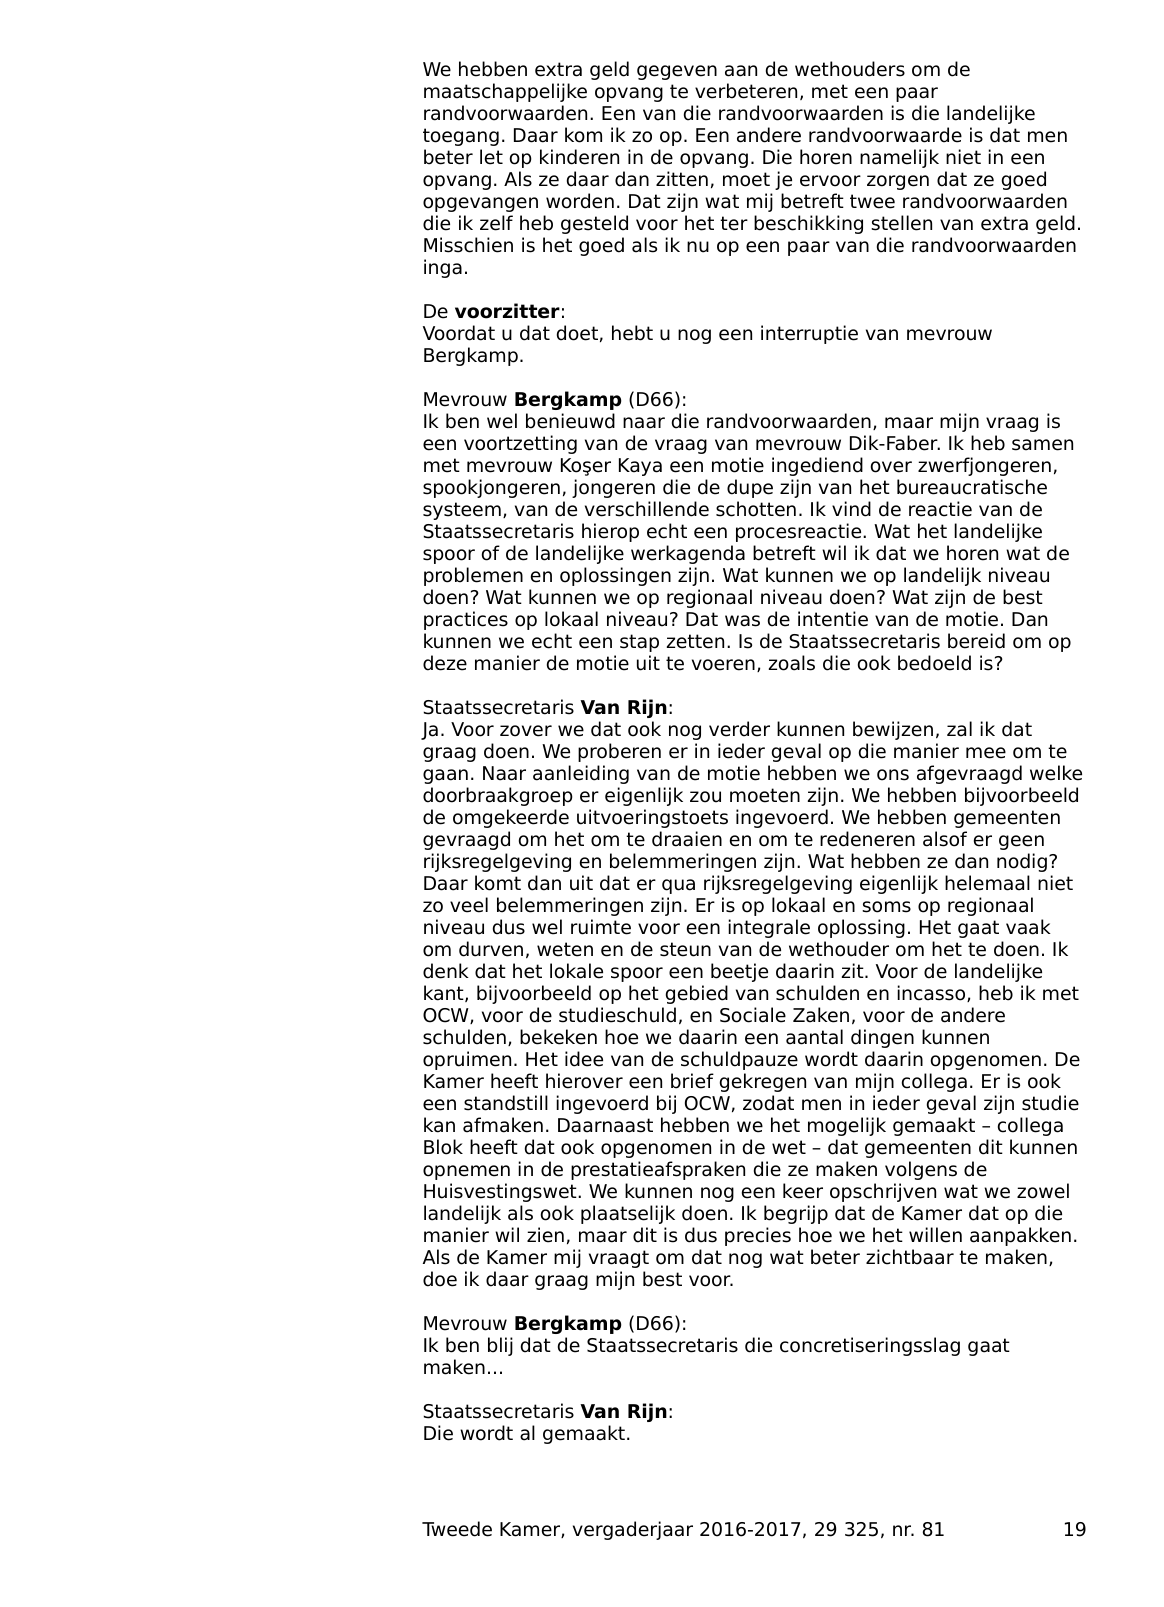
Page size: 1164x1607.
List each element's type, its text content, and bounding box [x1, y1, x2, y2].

text De voorzitter: [422, 301, 1087, 323]
text Staatssecretaris Van Rijn: [422, 1401, 1087, 1423]
text Ja. Voor zover we dat ook nog verder kunnen bewijzen, zal ik dat graag doen. We proberen er in ieder geval op die manier mee om te gaan. Naar aanleiding van de motie hebben we ons afgevraagd welke doorbraakgroep er eigenlijk zou moeten zijn. We hebben bijvoorbeeld de omgekeerde uitvoeringstoets ingevoerd. We hebben gemeenten gevraagd om het om te draaien en om te redeneren alsof er geen rijksregelgeving en belemmeringen zijn. Wat hebben ze dan nodig? Daar komt dan uit dat er qua rijksregelgeving eigenlijk helemaal niet zo veel belemmeringen zijn. Er is op lokaal en soms op regionaal niveau dus wel ruimte voor een integrale oplossing. Het gaat vaak om durven, weten en de steun van de wethouder om het te doen. Ik denk dat het lokale spoor een beetje daarin zit. Voor de landelijke kant, bijvoorbeeld op het gebied van schulden en incasso, heb ik met OCW, voor de studieschuld, en Sociale Zaken, voor de andere schulden, bekeken hoe we daarin een aantal dingen kunnen opruimen. Het idee van de schuldpauze wordt daarin opgenomen. De Kamer heeft hierover een brief gekregen van mijn collega. Er is ook een standstill ingevoerd bij OCW, zodat men in ieder geval zijn studie kan afmaken. Daarnaast hebben we het mogelijk gemaakt – collega Blok heeft dat ook opgenomen in de wet – dat gemeenten dit kunnen opnemen in de prestatieafspraken die ze maken volgens de Huisvestingswet. We kunnen nog een keer opschrijven wat we zowel landelijk als ook plaatselijk doen. Ik begrijp dat de Kamer dat op die manier wil zien, maar dit is dus precies hoe we het willen aanpakken. Als de Kamer mij vraagt om dat nog wat beter zichtbaar te maken, doe ik daar graag mijn best voor. [422, 719, 1087, 1291]
text Ik ben wel benieuwd naar die randvoorwaarden, maar mijn vraag is een voortzetting van de vraag van mevrouw Dik-Faber. Ik heb samen met mevrouw Koşer Kaya een motie ingediend over zwerfjongeren, spookjongeren, jongeren die de dupe zijn van het bureaucratische systeem, van de verschillende schotten. Ik vind de reactie van de Staatssecretaris hierop echt een procesreactie. Wat het landelijke spoor of de landelijke werkagenda betreft wil ik dat we horen wat de problemen en oplossingen zijn. Wat kunnen we op landelijk niveau doen? Wat kunnen we op regionaal niveau doen? Wat zijn de best practices op lokaal niveau? Dat was de intentie van de motie. Dan kunnen we echt een stap zetten. Is de Staatssecretaris bereid om op deze manier de motie uit te voeren, zoals die ook bedoeld is? [422, 411, 1087, 675]
text Misschien is het goed als ik nu op een paar van die randvoorwaarden inga. [422, 235, 1087, 279]
text Mevrouw Bergkamp (D66): [422, 1313, 1087, 1335]
text Voordat u dat doet, hebt u nog een interruptie van mevrouw Bergkamp. [422, 323, 1087, 367]
text Mevrouw Bergkamp (D66): [422, 389, 1087, 411]
text Staatssecretaris Van Rijn: [422, 697, 1087, 719]
text Die wordt al gemaakt. [422, 1423, 1087, 1445]
text Ik ben blij dat de Staatssecretaris die concretiseringsslag gaat maken... [422, 1335, 1087, 1379]
text We hebben extra geld gegeven aan de wethouders om de maatschappelijke opvang te verbeteren, met een paar randvoorwaarden. Een van die randvoorwaarden is die landelijke toegang. Daar kom ik zo op. Een andere randvoorwaarde is dat men beter let op kinderen in de opvang. Die horen namelijk niet in een opvang. Als ze daar dan zitten, moet je ervoor zorgen dat ze goed opgevangen worden. Dat zijn wat mij betreft twee randvoorwaarden die ik zelf heb gesteld voor het ter beschikking stellen van extra geld. [422, 59, 1087, 235]
